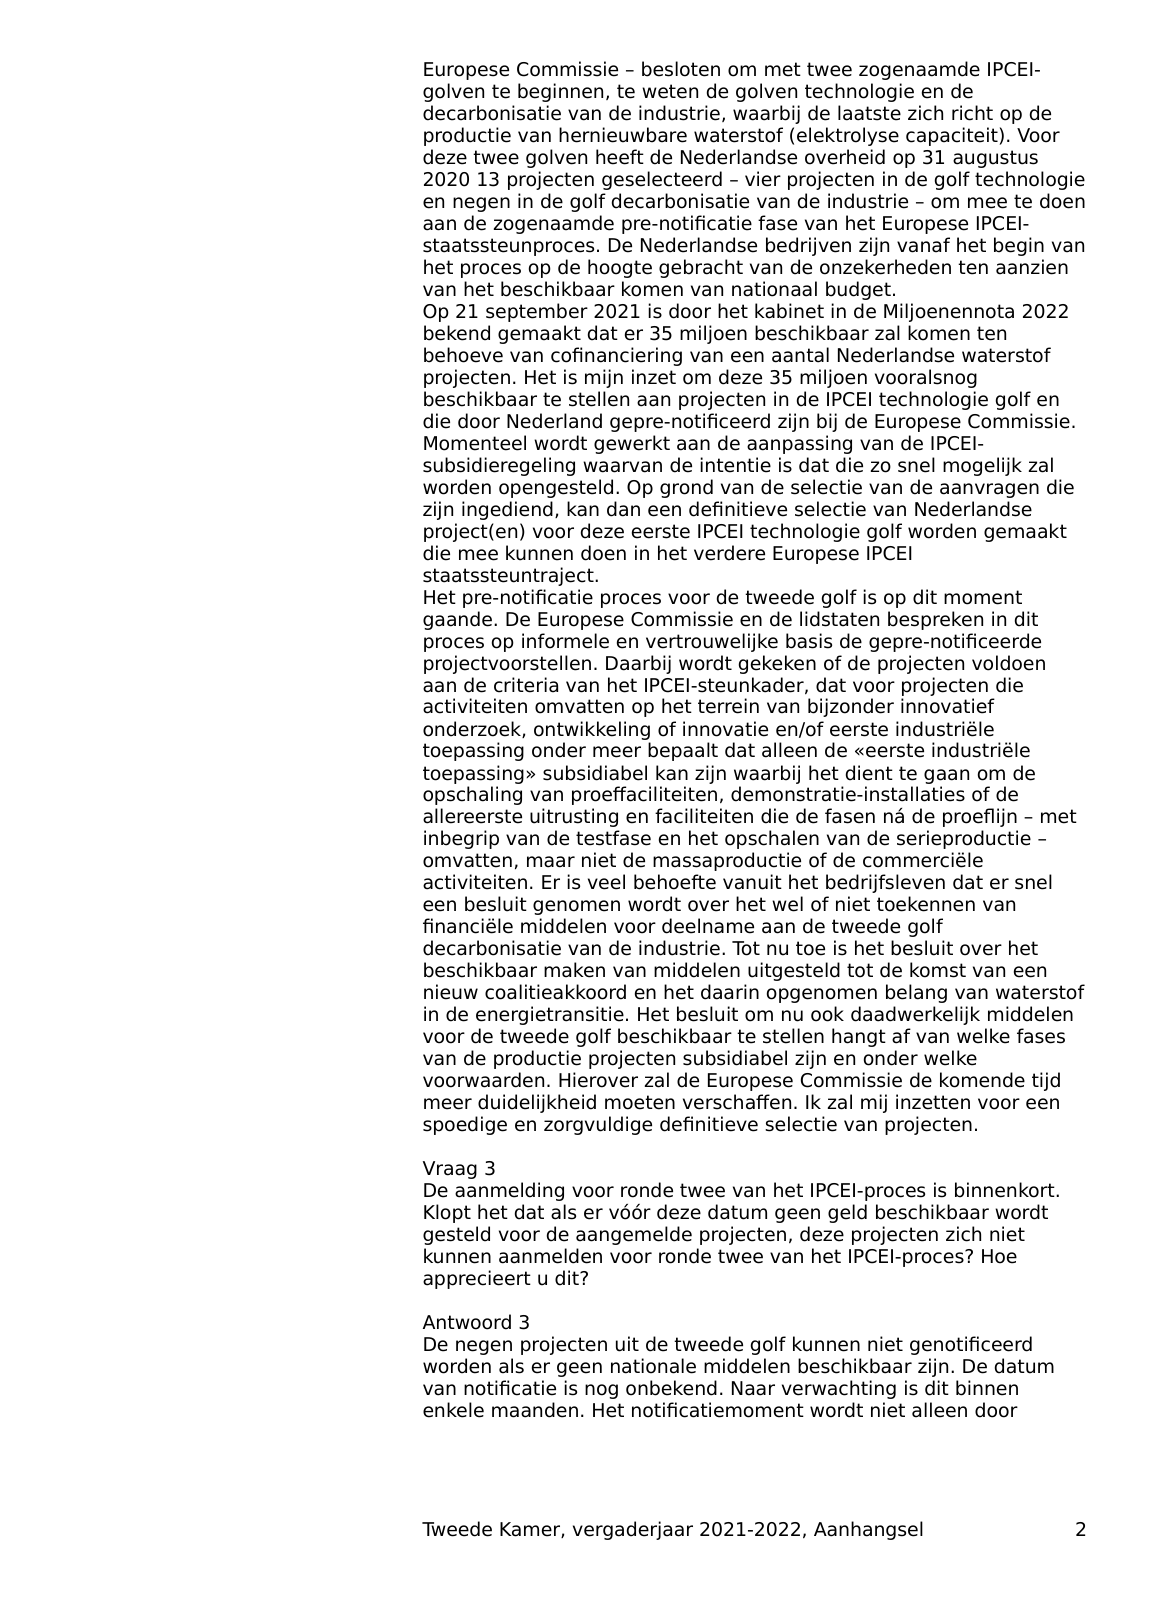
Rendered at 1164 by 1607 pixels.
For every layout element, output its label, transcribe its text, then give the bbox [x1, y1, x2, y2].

text Het pre-notificatie proces voor de tweede golf is op dit moment gaande. De Europese Commissie en de lidstaten bespreken in dit proces op informele en vertrouwelijke basis de gepre-notificeerde projectvoorstellen. Daarbij wordt gekeken of de projecten voldoen aan de criteria van het IPCEI-steunkader, dat voor projecten die activiteiten omvatten op het terrein van bijzonder innovatief onderzoek, ontwikkeling of innovatie en/of eerste industriële toepassing onder meer bepaalt dat alleen de «eerste industriële toepassing» subsidiabel kan zijn waarbij het dient te gaan om de opschaling van proeffaciliteiten, demonstratie-installaties of de allereerste uitrusting en faciliteiten die de fasen ná de proeflijn – met inbegrip van de testfase en het opschalen van de serieproductie – omvatten, maar niet de massaproductie of de commerciële activiteiten. Er is veel behoefte vanuit het bedrijfsleven dat er snel een besluit genomen wordt over het wel of niet toekennen van financiële middelen voor deelname aan de tweede golf decarbonisatie van de industrie. Tot nu toe is het besluit over het beschikbaar maken van middelen uitgesteld tot de komst van een nieuw coalitieakkoord en het daarin opgenomen belang van waterstof in de energietransitie. Het besluit om nu ook daadwerkelijk middelen voor de tweede golf beschikbaar te stellen hangt af van welke fases van de productie projecten subsidiabel zijn en onder welke voorwaarden. Hierover zal de Europese Commissie de komende tijd meer duidelijkheid moeten verschaffen. Ik zal mij inzetten voor een spoedige en zorgvuldige definitieve selectie van projecten. [422, 587, 1087, 1136]
text Antwoord 3 [422, 1312, 1087, 1334]
text Op 21 september 2021 is door het kabinet in de Miljoenennota 2022 bekend gemaakt dat er 35 miljoen beschikbaar zal komen ten behoeve van cofinanciering van een aantal Nederlandse waterstof projecten. Het is mijn inzet om deze 35 miljoen vooralsnog beschikbaar te stellen aan projecten in de IPCEI technologie golf en die door Nederland gepre-notificeerd zijn bij de Europese Commissie. [422, 301, 1087, 433]
text Vraag 3 [422, 1158, 1087, 1180]
text De aanmelding voor ronde twee van het IPCEI-proces is binnenkort. Klopt het dat als er vóór deze datum geen geld beschikbaar wordt gesteld voor de aangemelde projecten, deze projecten zich niet kunnen aanmelden voor ronde twee van het IPCEI-proces? Hoe apprecieert u dit? [422, 1180, 1087, 1290]
text Europese Commissie – besloten om met twee zogenaamde IPCEI-golven te beginnen, te weten de golven technologie en de decarbonisatie van de industrie, waarbij de laatste zich richt op de productie van hernieuwbare waterstof (elektrolyse capaciteit). Voor deze twee golven heeft de Nederlandse overheid op 31 augustus 2020 13 projecten geselecteerd – vier projecten in de golf technologie en negen in de golf decarbonisatie van de industrie – om mee te doen aan de zogenaamde pre-notificatie fase van het Europese IPCEI-staatssteunproces. De Nederlandse bedrijven zijn vanaf het begin van het proces op de hoogte gebracht van de onzekerheden ten aanzien van het beschikbaar komen van nationaal budget. [422, 59, 1087, 301]
text De negen projecten uit de tweede golf kunnen niet genotificeerd worden als er geen nationale middelen beschikbaar zijn. De datum van notificatie is nog onbekend. Naar verwachting is dit binnen enkele maanden. Het notificatiemoment wordt niet alleen door [422, 1334, 1087, 1422]
text Momenteel wordt gewerkt aan de aanpassing van de IPCEI-subsidieregeling waarvan de intentie is dat die zo snel mogelijk zal worden opengesteld. Op grond van de selectie van de aanvragen die zijn ingediend, kan dan een definitieve selectie van Nederlandse project(en) voor deze eerste IPCEI technologie golf worden gemaakt die mee kunnen doen in het verdere Europese IPCEI staatssteuntraject. [422, 433, 1087, 587]
